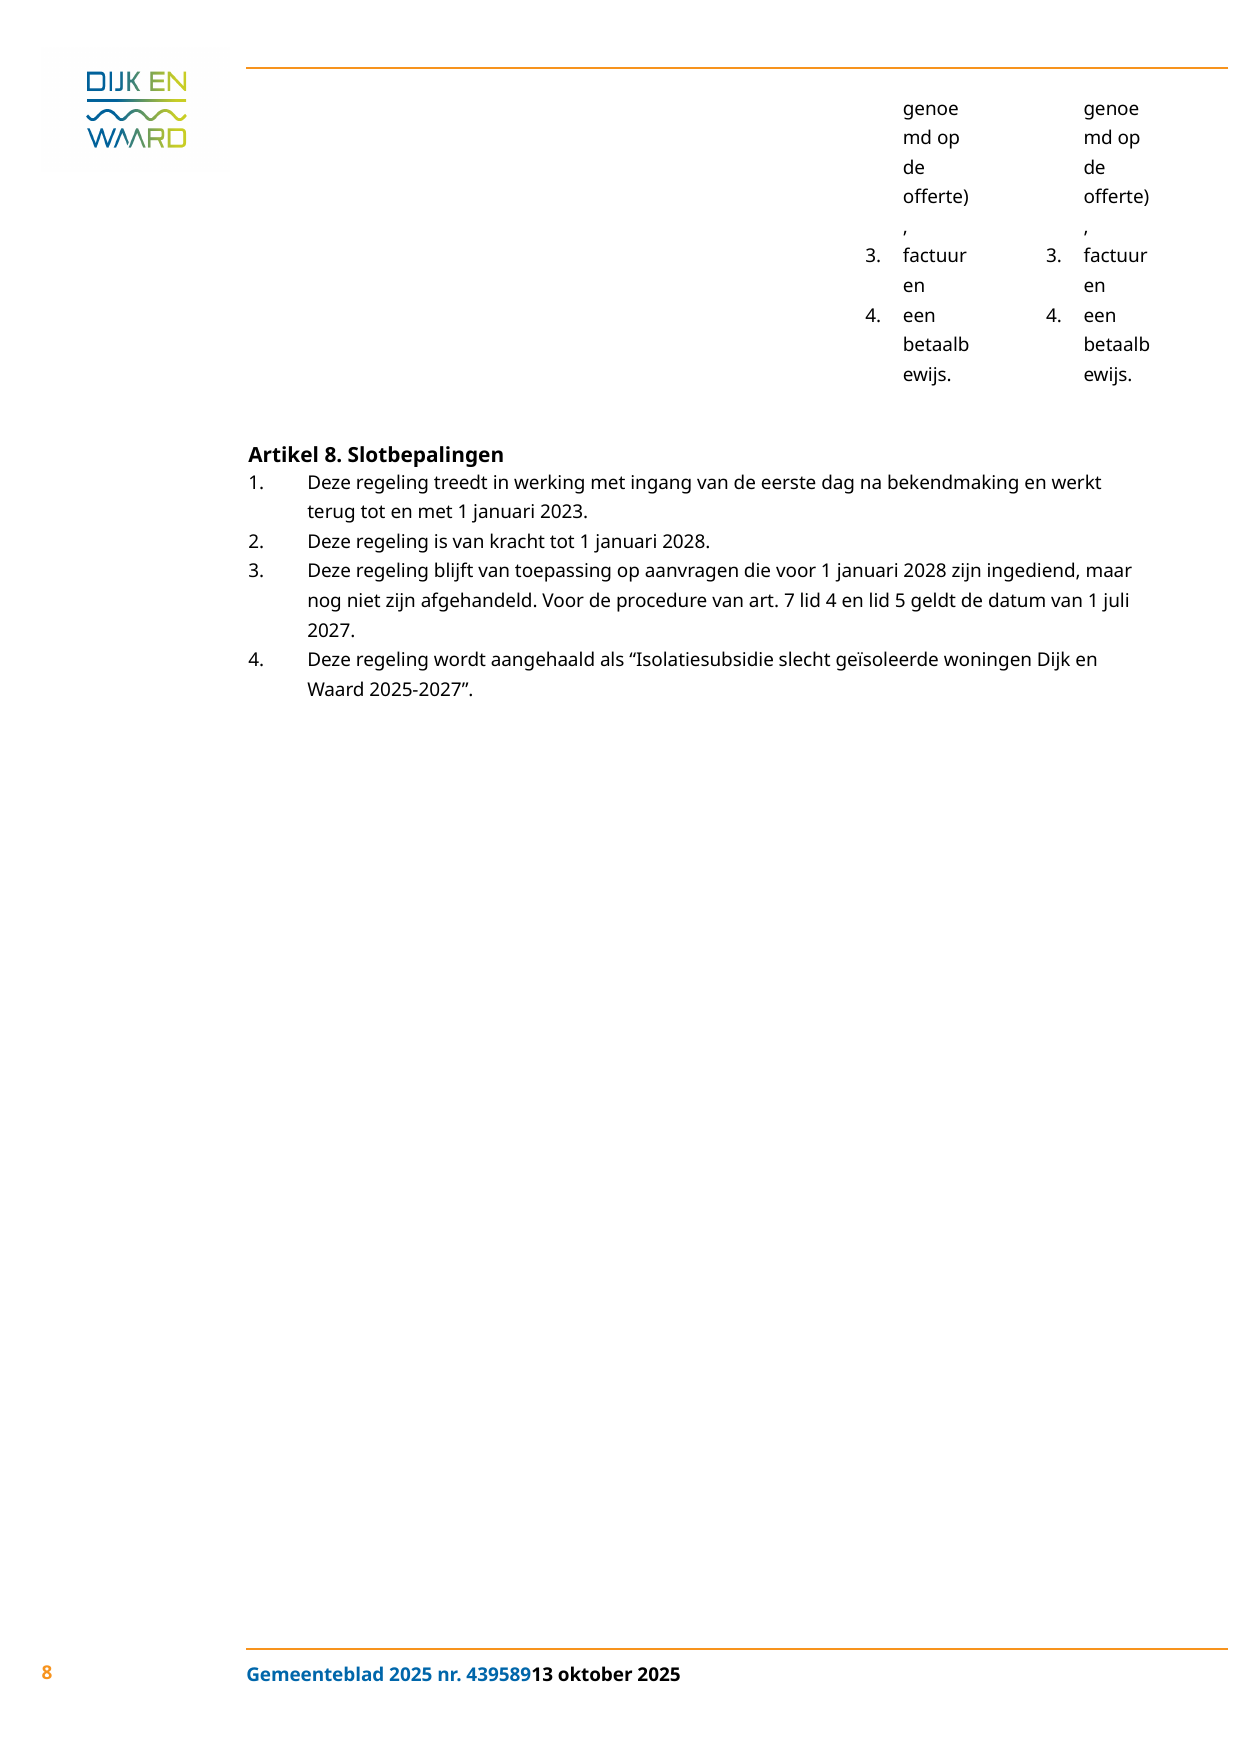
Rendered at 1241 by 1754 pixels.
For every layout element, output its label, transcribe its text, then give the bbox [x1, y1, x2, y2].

picture [41, 47, 231, 172]
list Deze regeling wordt aangehaald als “Isolatiesubsidie slecht geïsoleerde woningen Dijk en Waard 2025-2027”. [248, 646, 1152, 702]
text Artikel 8. Slotbepalingen [248, 440, 1152, 469]
list Deze regeling treedt in werking met ingang van de eerste dag na bekendmaking en werkt terug tot en met 1 januari 2023. [248, 469, 1152, 524]
table_cell [429, 95, 609, 387]
table_cell genoemd op de offerte), factuur en een betaalbewijs. [790, 95, 971, 387]
table_cell [609, 95, 790, 387]
list Deze regeling is van kracht tot 1 januari 2028. [248, 528, 1152, 554]
table_cell [248, 95, 429, 387]
list Deze regeling blijft van toepassing op aanvragen die voor 1 januari 2028 zijn ingediend, maar nog niet zijn afgehandeld. Voor de procedure van art. 7 lid 4 en lid 5 geldt de datum van 1 juli 2027. [248, 558, 1152, 642]
table_cell genoemd op de offerte), factuur en een betaalbewijs. [971, 95, 1152, 387]
